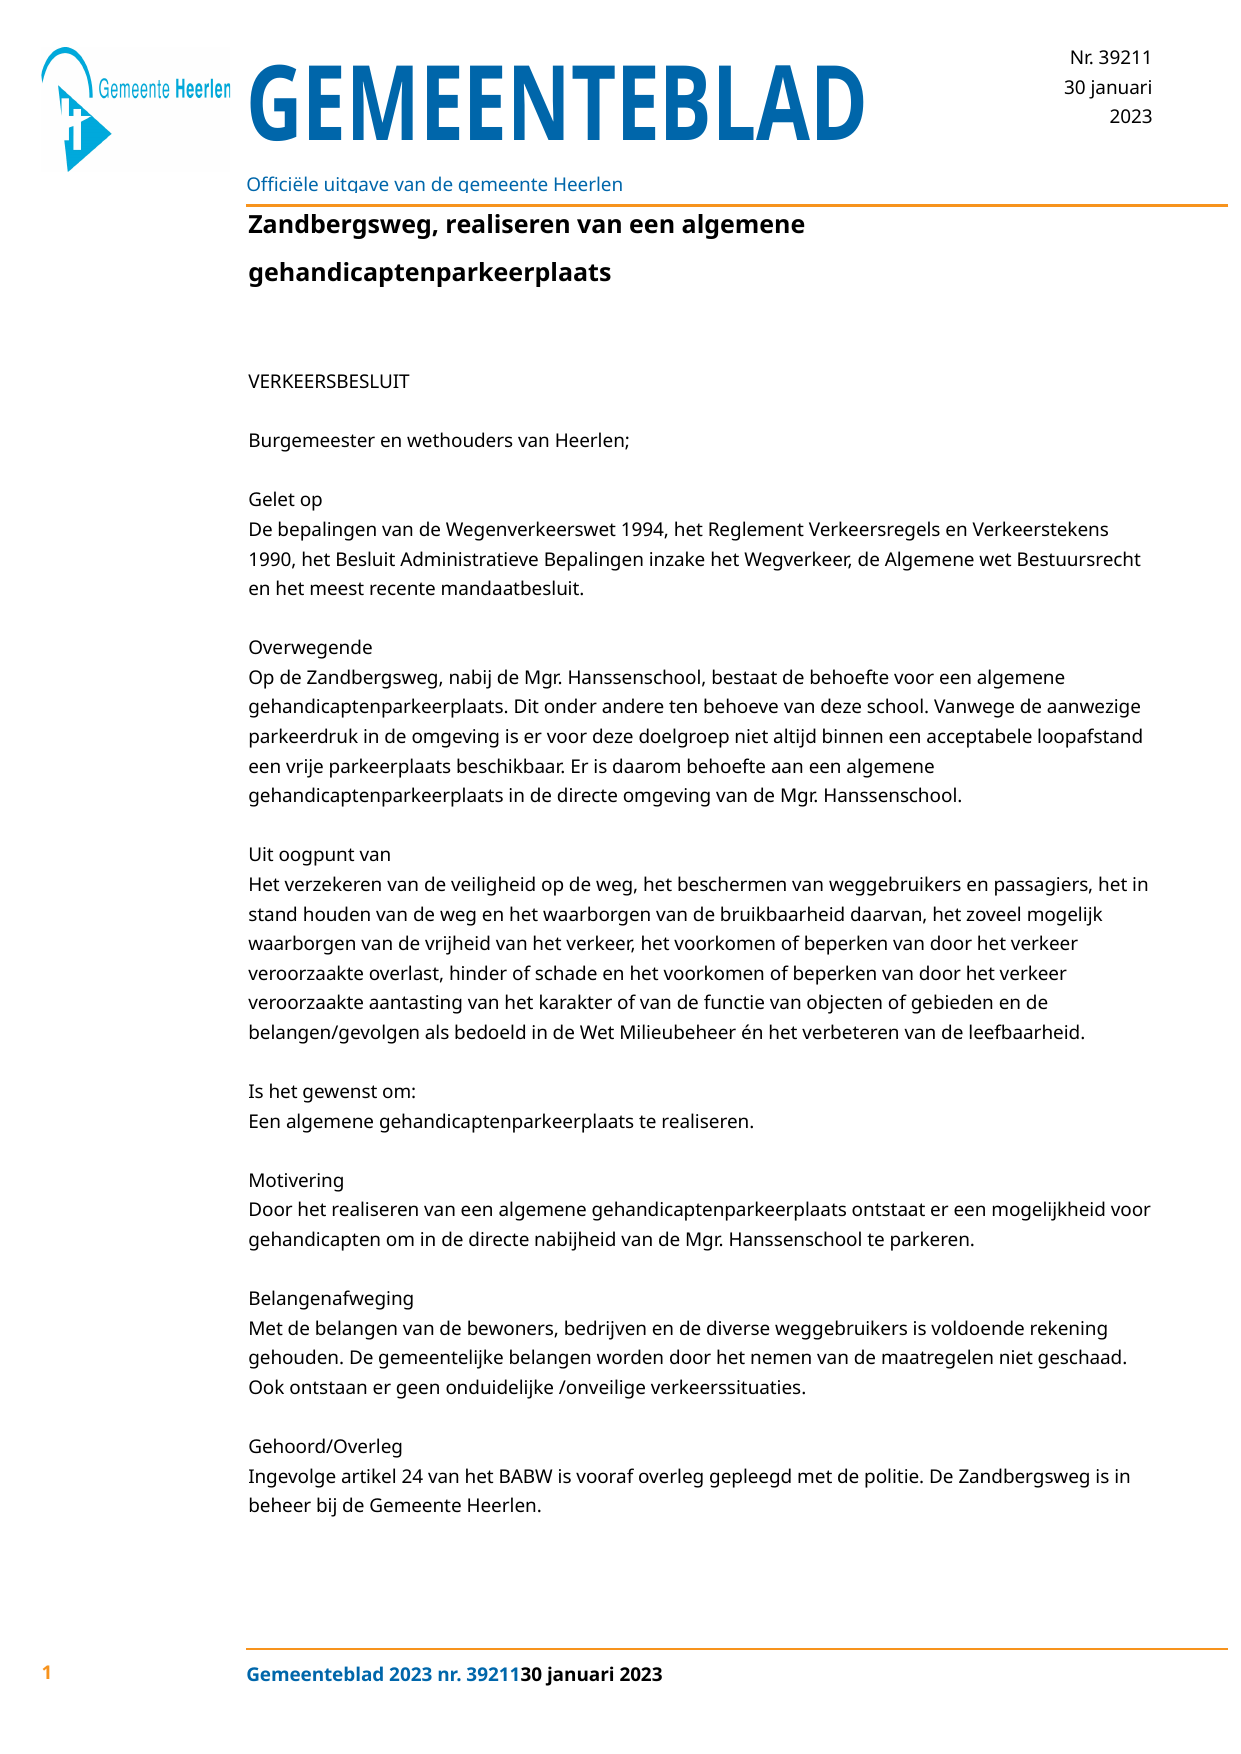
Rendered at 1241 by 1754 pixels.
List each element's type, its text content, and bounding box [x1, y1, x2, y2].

text Het verzekeren van de veiligheid op de weg, het beschermen van weggebruikers en passagiers, het in stand houden van de weg en het waarborgen van de bruikbaarheid daarvan, het zoveel mogelijk waarborgen van de vrijheid van het verkeer, het voorkomen of beperken van door het verkeer veroorzaakte overlast, hinder of schade en het voorkomen of beperken van door het verkeer veroorzaakte aantasting van het karakter of van de functie van objecten of gebieden en de belangen/gevolgen als bedoeld in de Wet Milieubeheer én het verbeteren van de leefbaarheid. [248, 871, 1152, 1045]
text Op de Zandbergsweg, nabij de Mgr. Hanssenschool, bestaat de behoefte voor een algemene gehandicaptenparkeerplaats. Dit onder andere ten behoeve van deze school. Vanwege de aanwezige parkeerdruk in de omgeving is er voor deze doelgroep niet altijd binnen een acceptabele loopafstand een vrije parkeerplaats beschikbaar. Er is daarom behoefte aan een algemene gehandicaptenparkeerplaats in de directe omgeving van de Mgr. Hanssenschool. [248, 664, 1152, 808]
text Zandbergsweg, realiseren van een algemene gehandicaptenparkeerplaats [248, 207, 1152, 288]
text De bepalingen van de Wegenverkeerswet 1994, het Reglement Verkeersregels en Verkeerstekens 1990, het Besluit Administratieve Bepalingen inzake het Wegverkeer, de Algemene wet Bestuursrecht en het meest recente mandaatbesluit. [248, 516, 1152, 601]
text Uit oogpunt van [248, 842, 1152, 867]
text Overwegende [248, 634, 1152, 660]
text Belangenafweging [248, 1285, 1152, 1311]
text Met de belangen van de bewoners, bedrijven en de diverse weggebruikers is voldoende rekening gehouden. De gemeentelijke belangen worden door het nemen van de maatregelen niet geschaad. Ook ontstaan er geen onduidelijke /onveilige verkeerssituaties. [248, 1315, 1152, 1400]
text Gehoord/Overleg [248, 1433, 1152, 1459]
text Burgemeester en wethouders van Heerlen; [248, 427, 1152, 453]
picture [41, 47, 231, 172]
text Een algemene gehandicaptenparkeerplaats te realiseren. [248, 1108, 1152, 1133]
text Gelet op [248, 487, 1152, 512]
text VERKEERSBESLUIT [248, 368, 1152, 394]
text Ingevolge artikel 24 van het BABW is vooraf overleg gepleegd met de politie. De Zandbergsweg is in beheer bij de Gemeente Heerlen. [248, 1463, 1152, 1518]
picture [41, 47, 59, 70]
text Door het realiseren van een algemene gehandicaptenparkeerplaats ontstaat er een mogelijkheid voor gehandicapten om in de directe nabijheid van de Mgr. Hanssenschool te parkeren. [248, 1197, 1152, 1252]
text Is het gewenst om: [248, 1078, 1152, 1104]
text Motivering [248, 1167, 1152, 1193]
